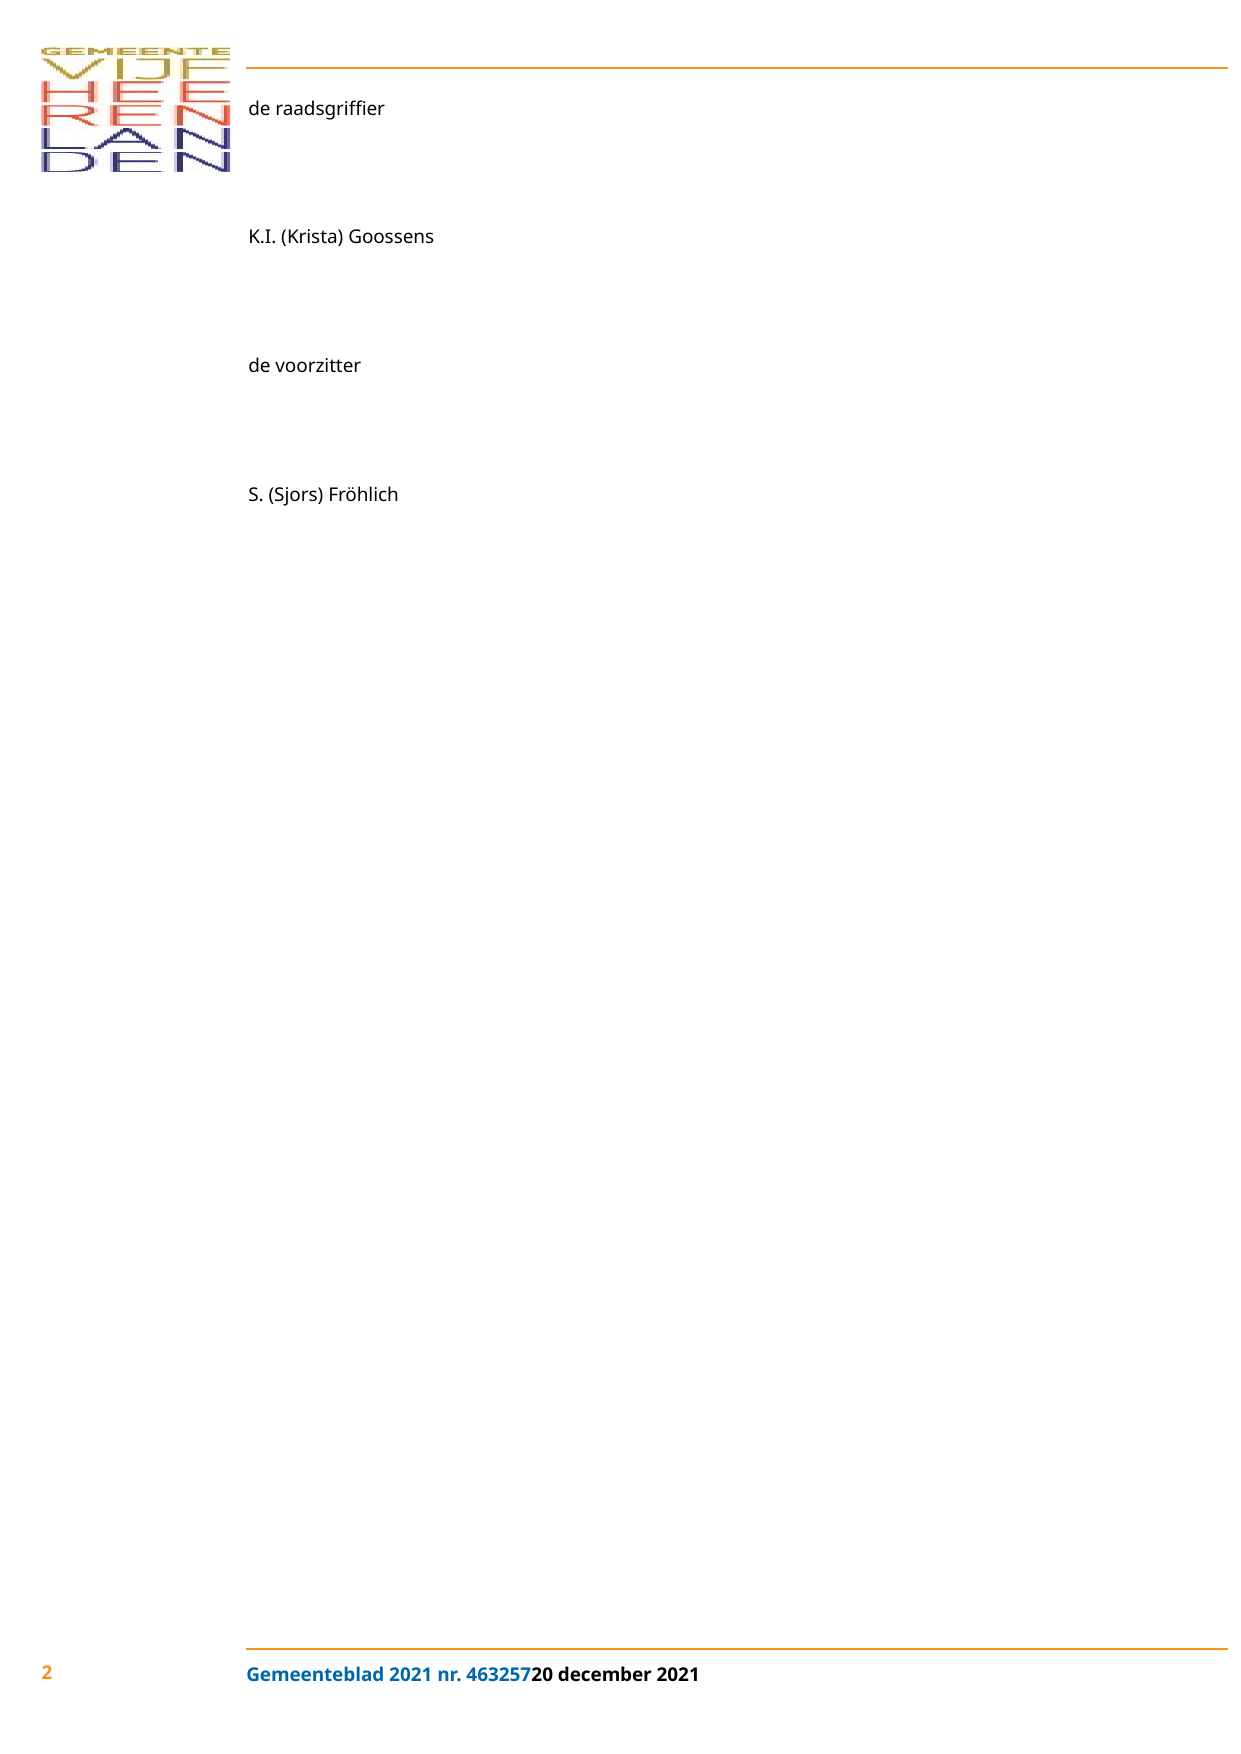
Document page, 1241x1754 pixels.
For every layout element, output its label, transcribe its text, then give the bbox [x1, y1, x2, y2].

text S. (Sjors) Fröhlich [248, 481, 1152, 506]
text de raadsgriffier [248, 95, 1152, 121]
text K.I. (Krista) Goossens [248, 223, 1152, 249]
picture [41, 47, 231, 172]
text de voorzitter [248, 352, 1152, 378]
